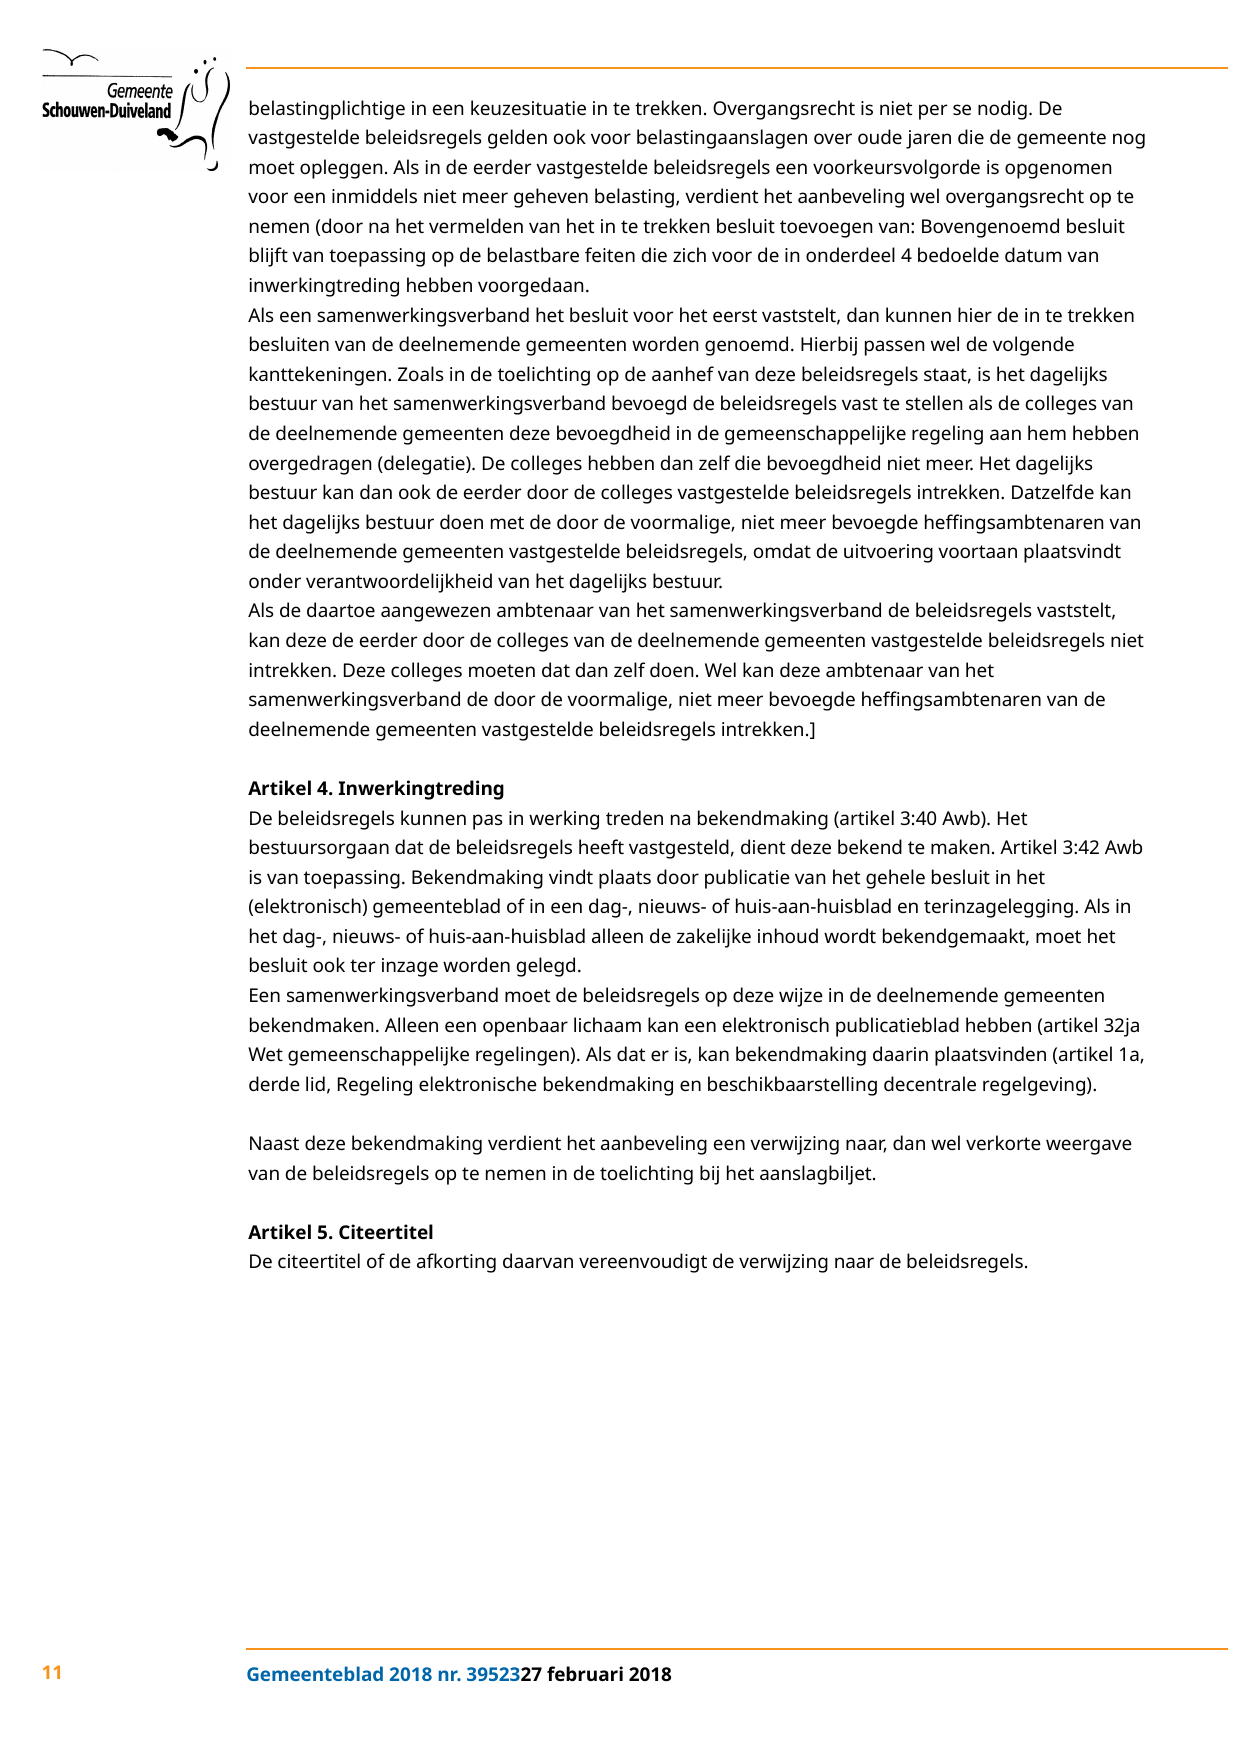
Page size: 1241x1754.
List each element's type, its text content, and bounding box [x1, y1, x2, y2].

text De citeertitel of de afkorting daarvan vereenvoudigt de verwijzing naar de beleidsregels. [248, 1248, 1152, 1274]
text De beleidsregels kunnen pas in werking treden na bekendmaking (artikel 3:40 Awb). Het bestuursorgaan dat de beleidsregels heeft vastgesteld, dient deze bekend te maken. Artikel 3:42 Awb is van toepassing. Bekendmaking vindt plaats door publicatie van het gehele besluit in het (elektronisch) gemeenteblad of in een dag-, nieuws- of huis-aan-huisblad en terinzagelegging. Als in het dag-, nieuws- of huis-aan-huisblad alleen de zakelijke inhoud wordt bekendgemaakt, moet het besluit ook ter inzage worden gelegd. [248, 805, 1152, 978]
text Als de daartoe aangewezen ambtenaar van het samenwerkingsverband de beleidsregels vaststelt, kan deze de eerder door de colleges van de deelnemende gemeenten vastgestelde beleidsregels niet intrekken. Deze colleges moeten dat dan zelf doen. Wel kan deze ambtenaar van het samenwerkingsverband de door de voormalige, niet meer bevoegde heffingsambtenaren van de deelnemende gemeenten vastgestelde beleidsregels intrekken.] [248, 598, 1152, 742]
picture [41, 47, 231, 172]
text van de beleidsregels op te nemen in de toelichting bij het aanslagbiljet. [248, 1160, 1152, 1186]
text Artikel 4. Inwerkingtreding [248, 775, 1152, 801]
text belastingplichtige in een keuzesituatie in te trekken. Overgangsrecht is niet per se nodig. De vastgestelde beleidsregels gelden ook voor belastingaanslagen over oude jaren die de gemeente nog moet opleggen. Als in de eerder vastgestelde beleidsregels een voorkeursvolgorde is opgenomen voor een inmiddels niet meer geheven belasting, verdient het aanbeveling wel overgangsrecht op te nemen (door na het vermelden van het in te trekken besluit toevoegen van: Bovengenoemd besluit blijft van toepassing op de belastbare feiten die zich voor de in onderdeel 4 bedoelde datum van inwerkingtreding hebben voorgedaan. [248, 95, 1152, 298]
text Naast deze bekendmaking verdient het aanbeveling een verwijzing naar, dan wel verkorte weergave [248, 1130, 1152, 1156]
text Als een samenwerkingsverband het besluit voor het eerst vaststelt, dan kunnen hier de in te trekken besluiten van de deelnemende gemeenten worden genoemd. Hierbij passen wel de volgende kanttekeningen. Zoals in de toelichting op de aanhef van deze beleidsregels staat, is het dagelijks bestuur van het samenwerkingsverband bevoegd de beleidsregels vast te stellen als de colleges van de deelnemende gemeenten deze bevoegdheid in de gemeenschappelijke regeling aan hem hebben overgedragen (delegatie). De colleges hebben dan zelf die bevoegdheid niet meer. Het dagelijks bestuur kan dan ook de eerder door de colleges vastgestelde beleidsregels intrekken. Datzelfde kan het dagelijks bestuur doen met de door de voormalige, niet meer bevoegde heffingsambtenaren van de deelnemende gemeenten vastgestelde beleidsregels, omdat de uitvoering voortaan plaatsvindt onder verantwoordelijkheid van het dagelijks bestuur. [248, 302, 1152, 594]
text Een samenwerkingsverband moet de beleidsregels op deze wijze in de deelnemende gemeenten bekendmaken. Alleen een openbaar lichaam kan een elektronisch publicatieblad hebben (artikel 32ja Wet gemeenschappelijke regelingen). Als dat er is, kan bekendmaking daarin plaatsvinden (artikel 1a, derde lid, Regeling elektronische bekendmaking en beschikbaarstelling decentrale regelgeving). [248, 982, 1152, 1097]
text Artikel 5. Citeertitel [248, 1219, 1152, 1245]
